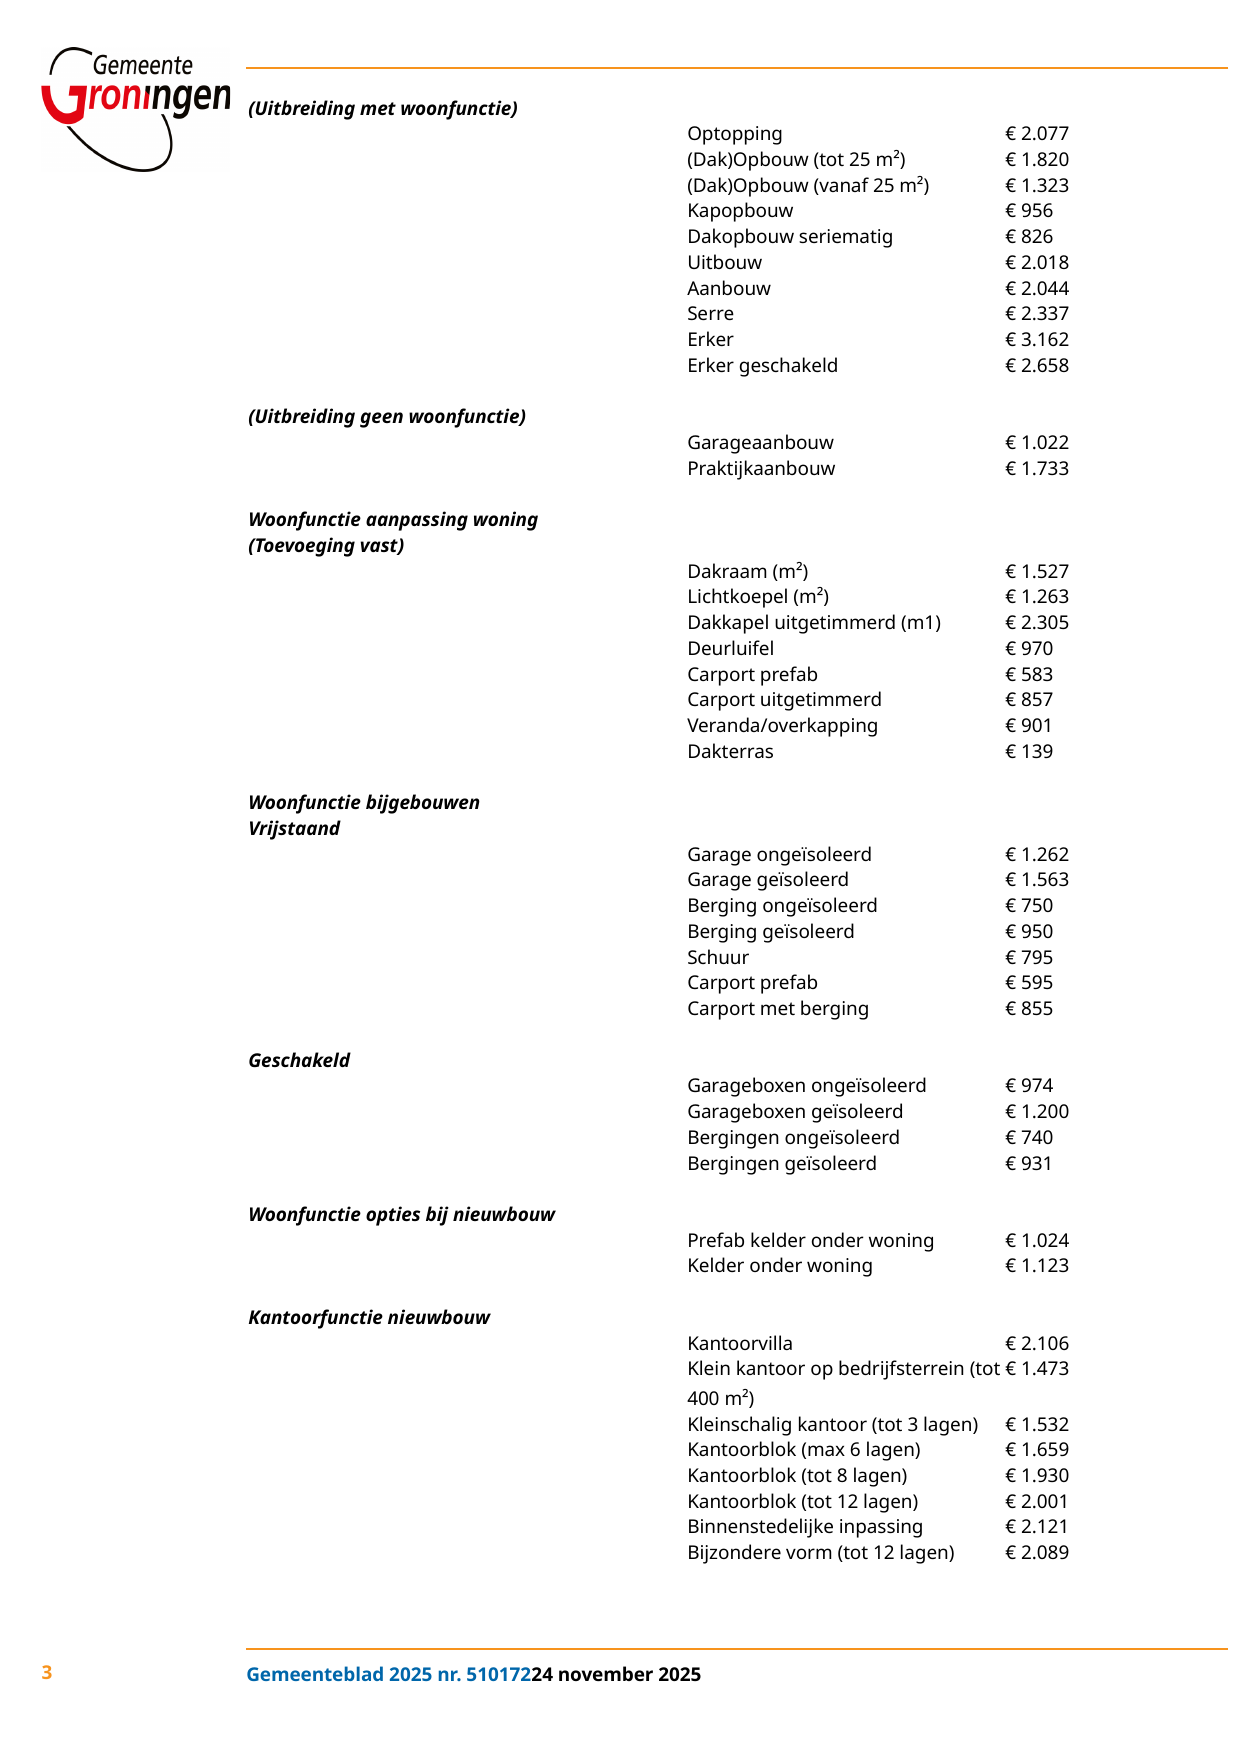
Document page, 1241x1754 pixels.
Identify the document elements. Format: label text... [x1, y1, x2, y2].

table_cell Berging ongeïsoleerd [687, 893, 1005, 918]
table_cell Carport met berging [687, 995, 1005, 1021]
table_cell [1005, 532, 1152, 558]
table_cell € 2.044 [1005, 275, 1152, 301]
table_cell Woonfunctie opties bij nieuwbouw [248, 1201, 687, 1227]
table_cell [1005, 95, 1152, 121]
table_cell Kantoorvilla [687, 1330, 1005, 1356]
table_cell [248, 121, 687, 146]
table_cell € 974 [1005, 1073, 1152, 1098]
table_cell [248, 1124, 687, 1150]
table_cell Uitbouw [687, 249, 1005, 275]
table_cell [687, 1565, 1005, 1591]
table_cell Kleinschalig kantoor (tot 3 lagen) [687, 1411, 1005, 1437]
table_cell [1005, 1175, 1152, 1201]
table_cell [687, 404, 1005, 429]
table_cell Kantoorblok (tot 12 lagen) [687, 1488, 1005, 1514]
table_cell [1005, 815, 1152, 841]
table_cell Berging geïsoleerd [687, 918, 1005, 944]
table_cell € 2.089 [1005, 1540, 1152, 1565]
table_cell (Dak)Opbouw (tot 25 m²) [687, 146, 1005, 172]
table_cell [687, 790, 1005, 815]
table_cell (Uitbreiding met woonfunctie) [248, 95, 687, 121]
table_cell Erker geschakeld [687, 352, 1005, 378]
table_cell [687, 481, 1005, 506]
table_cell [1005, 1278, 1152, 1304]
table_cell [1005, 1021, 1152, 1047]
table_cell Carport prefab [687, 970, 1005, 995]
table_cell [248, 1021, 687, 1047]
table_cell € 931 [1005, 1150, 1152, 1175]
table_cell [248, 301, 687, 326]
table_cell [248, 661, 687, 687]
table_cell Carport uitgetimmerd [687, 687, 1005, 712]
table_cell € 795 [1005, 944, 1152, 969]
table_cell [248, 455, 687, 481]
table_cell € 1.123 [1005, 1253, 1152, 1278]
table_cell (Uitbreiding geen woonfunctie) [248, 404, 687, 429]
table_cell [248, 635, 687, 661]
table_cell € 901 [1005, 712, 1152, 738]
table_cell Binnenstedelijke inpassing [687, 1514, 1005, 1539]
table_cell [248, 146, 687, 172]
table_cell € 970 [1005, 635, 1152, 661]
table_cell Kapopbouw [687, 198, 1005, 223]
table_cell Prefab kelder onder woning [687, 1227, 1005, 1253]
table_cell [687, 764, 1005, 789]
table_cell [248, 970, 687, 995]
table_cell [687, 1047, 1005, 1072]
table_cell [1005, 481, 1152, 506]
table_cell [248, 995, 687, 1021]
table_cell Bijzondere vorm (tot 12 lagen) [687, 1540, 1005, 1565]
table_cell € 1.262 [1005, 841, 1152, 867]
table_cell [248, 1540, 687, 1565]
table_cell Carport prefab [687, 661, 1005, 687]
table_cell Lichtkoepel (m²) [687, 584, 1005, 609]
table_cell Dakterras [687, 738, 1005, 764]
table_cell [248, 224, 687, 249]
table_cell Woonfunctie aanpassing woning [248, 506, 687, 532]
table_cell [248, 326, 687, 352]
table_cell [1005, 764, 1152, 789]
table_cell € 2.077 [1005, 121, 1152, 146]
table_cell € 1.022 [1005, 429, 1152, 455]
table_cell € 1.200 [1005, 1098, 1152, 1124]
table_cell € 855 [1005, 995, 1152, 1021]
table_cell [248, 712, 687, 738]
table_cell [687, 95, 1005, 121]
table_cell [687, 1021, 1005, 1047]
table_cell [248, 1462, 687, 1488]
table_cell [687, 532, 1005, 558]
table_cell [687, 506, 1005, 532]
picture [41, 47, 231, 172]
table_cell € 2.121 [1005, 1514, 1152, 1539]
table_cell [248, 867, 687, 892]
table_cell Garageboxen ongeïsoleerd [687, 1073, 1005, 1098]
table_cell Woonfunctie bijgebouwen [248, 790, 687, 815]
table_cell Garage geïsoleerd [687, 867, 1005, 892]
table_cell € 595 [1005, 970, 1152, 995]
table_cell [1005, 506, 1152, 532]
table_cell [248, 1488, 687, 1514]
table_cell € 1.527 [1005, 558, 1152, 584]
table_cell € 139 [1005, 738, 1152, 764]
table_cell (Dak)Opbouw (vanaf 25 m²) [687, 172, 1005, 198]
table_cell € 740 [1005, 1124, 1152, 1150]
table_cell € 2.001 [1005, 1488, 1152, 1514]
table_cell [248, 378, 687, 403]
table_cell [248, 918, 687, 944]
table_cell [1005, 1565, 1152, 1591]
table_cell Dakkapel uitgetimmerd (m1) [687, 609, 1005, 635]
table_cell € 583 [1005, 661, 1152, 687]
table_cell [687, 815, 1005, 841]
table_cell € 950 [1005, 918, 1152, 944]
table_cell [248, 1253, 687, 1278]
table_cell Praktijkaanbouw [687, 455, 1005, 481]
table_cell Deurluifel [687, 635, 1005, 661]
table_cell [248, 1411, 687, 1437]
table_cell (Toevoeging vast) [248, 532, 687, 558]
table_cell [248, 687, 687, 712]
table_cell € 956 [1005, 198, 1152, 223]
table_cell [248, 1175, 687, 1201]
table_cell Garageboxen geïsoleerd [687, 1098, 1005, 1124]
table_cell € 1.323 [1005, 172, 1152, 198]
table_cell [1005, 1201, 1152, 1227]
table_cell € 2.658 [1005, 352, 1152, 378]
table_cell [1005, 404, 1152, 429]
table_cell [687, 1201, 1005, 1227]
table_cell [248, 558, 687, 584]
table_cell [248, 1565, 687, 1591]
table_cell [687, 1175, 1005, 1201]
table_cell € 1.563 [1005, 867, 1152, 892]
table_cell [248, 584, 687, 609]
table_cell [687, 1278, 1005, 1304]
table_cell [248, 1437, 687, 1462]
table_cell € 750 [1005, 893, 1152, 918]
table_cell Kantoorfunctie nieuwbouw [248, 1304, 687, 1330]
table_cell [248, 944, 687, 969]
table_cell Schuur [687, 944, 1005, 969]
table_cell [248, 429, 687, 455]
table_cell [248, 1227, 687, 1253]
table_cell Klein kantoor op bedrijfsterrein (tot 400 m²) [687, 1356, 1005, 1411]
table_cell Geschakeld [248, 1047, 687, 1072]
table_cell [1005, 1047, 1152, 1072]
table_cell € 857 [1005, 687, 1152, 712]
table_cell € 1.473 [1005, 1356, 1152, 1411]
table_cell € 3.162 [1005, 326, 1152, 352]
table_cell € 1.024 [1005, 1227, 1152, 1253]
table_cell [248, 249, 687, 275]
table_cell € 1.820 [1005, 146, 1152, 172]
table_cell € 1.263 [1005, 584, 1152, 609]
table_cell [1005, 790, 1152, 815]
table_cell [248, 481, 687, 506]
table_cell [248, 1073, 687, 1098]
table_cell Dakopbouw seriematig [687, 224, 1005, 249]
table_cell Bergingen ongeïsoleerd [687, 1124, 1005, 1150]
table_cell Garageaanbouw [687, 429, 1005, 455]
table_cell € 2.305 [1005, 609, 1152, 635]
table_cell € 1.733 [1005, 455, 1152, 481]
table_cell [248, 1330, 687, 1356]
table_cell Bergingen geïsoleerd [687, 1150, 1005, 1175]
table_cell [248, 198, 687, 223]
table_cell [248, 738, 687, 764]
table_cell [248, 275, 687, 301]
table_cell Kelder onder woning [687, 1253, 1005, 1278]
table_cell Vrijstaand [248, 815, 687, 841]
table_cell [1005, 378, 1152, 403]
table_cell Erker [687, 326, 1005, 352]
table_cell [248, 764, 687, 789]
table_cell [248, 841, 687, 867]
table_cell € 826 [1005, 224, 1152, 249]
table_cell [248, 352, 687, 378]
table_cell [248, 1514, 687, 1539]
table_cell Optopping [687, 121, 1005, 146]
table_cell [248, 1098, 687, 1124]
table_cell Kantoorblok (max 6 lagen) [687, 1437, 1005, 1462]
table_cell Aanbouw [687, 275, 1005, 301]
table_cell [248, 1150, 687, 1175]
table_cell [248, 1356, 687, 1411]
table_cell € 1.532 [1005, 1411, 1152, 1437]
table_cell Garage ongeïsoleerd [687, 841, 1005, 867]
table_cell [248, 172, 687, 198]
table_cell [687, 378, 1005, 403]
table_cell € 2.337 [1005, 301, 1152, 326]
table_cell € 2.018 [1005, 249, 1152, 275]
table_cell [248, 609, 687, 635]
table_cell [248, 893, 687, 918]
table_cell [687, 1304, 1005, 1330]
table_cell [248, 1278, 687, 1304]
table_cell [1005, 1304, 1152, 1330]
table_cell Serre [687, 301, 1005, 326]
table_cell Veranda/overkapping [687, 712, 1005, 738]
table_cell Kantoorblok (tot 8 lagen) [687, 1462, 1005, 1488]
table_cell Dakraam (m²) [687, 558, 1005, 584]
table_cell € 1.659 [1005, 1437, 1152, 1462]
table_cell € 2.106 [1005, 1330, 1152, 1356]
table_cell € 1.930 [1005, 1462, 1152, 1488]
